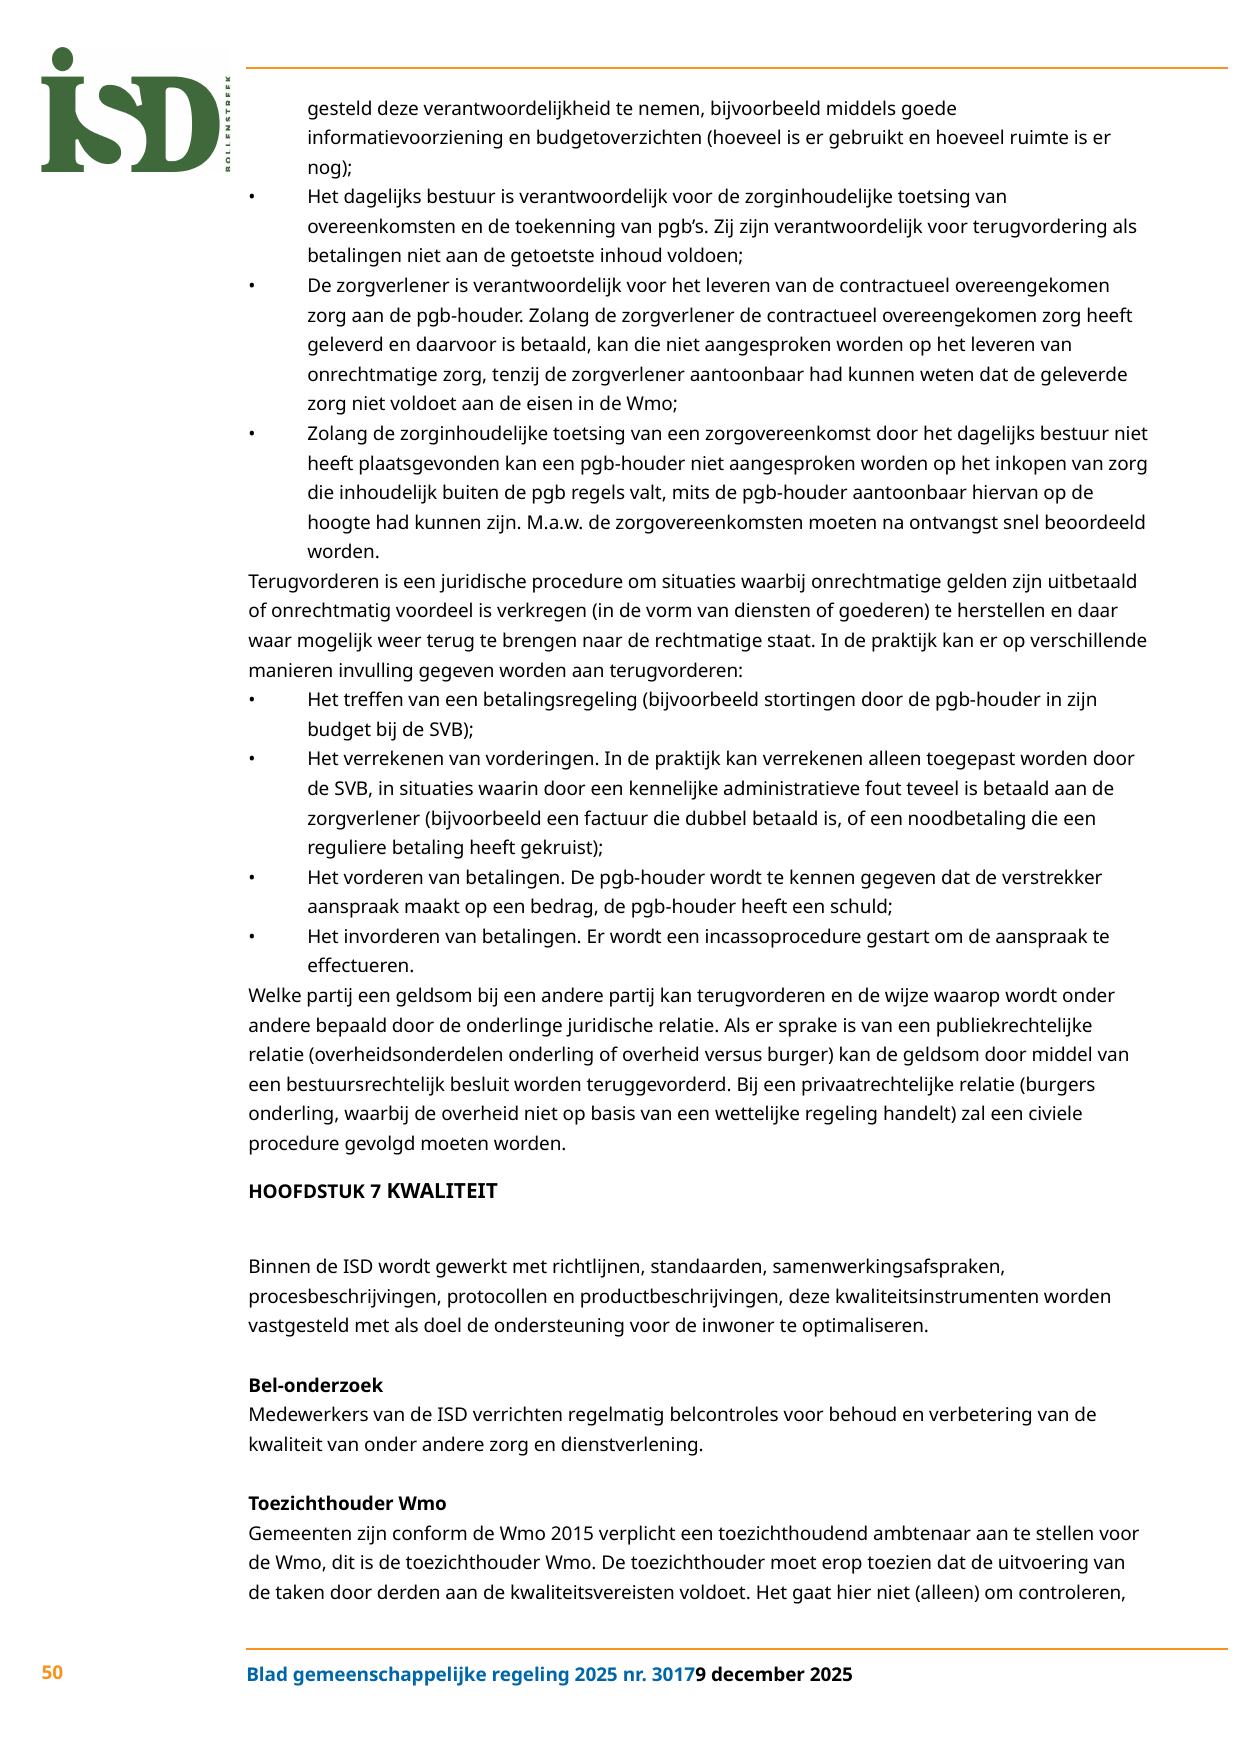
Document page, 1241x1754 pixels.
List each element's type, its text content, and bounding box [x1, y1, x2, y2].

list Het dagelijks bestuur is verantwoordelijk voor de zorginhoudelijke toetsing van overeenkomsten en de toekenning van pgb’s. Zij zijn verantwoordelijk voor terugvordering als betalingen niet aan de getoetste inhoud voldoen; [248, 183, 1152, 268]
text Medewerkers van de ISD verrichten regelmatig belcontroles voor behoud en verbetering van de kwaliteit van onder andere zorg en dienstverlening. [248, 1401, 1152, 1457]
list Het vorderen van betalingen. De pgb-houder wordt te kennen gegeven dat de verstrekker aanspraak maakt op een bedrag, de pgb-houder heeft een schuld; [248, 864, 1152, 919]
list Het treffen van een betalingsregeling (bijvoorbeeld stortingen door de pgb-houder in zijn budget bij de SVB); [248, 686, 1152, 742]
text Gemeenten zijn conform de Wmo 2015 verplicht een toezichthoudend ambtenaar aan te stellen voor de Wmo, dit is de toezichthouder Wmo. De toezichthouder moet erop toezien dat de uitvoering van de taken door derden aan de kwaliteitsvereisten voldoet. Het gaat hier niet (alleen) om controleren, [248, 1520, 1152, 1605]
list Zolang de zorginhoudelijke toetsing van een zorgovereenkomst door het dagelijks bestuur niet heeft plaatsgevonden kan een pgb-houder niet aangesproken worden op het inkopen van zorg die inhoudelijk buiten de pgb regels valt, mits de pgb-houder aantoonbaar hiervan op de hoogte had kunnen zijn. M.a.w. de zorgovereenkomsten moeten na ontvangst snel beoordeeld worden. [248, 420, 1152, 564]
list De zorgverlener is verantwoordelijk voor het leveren van de contractueel overeengekomen zorg aan de pgb-houder. Zolang de zorgverlener de contractueel overeengekomen zorg heeft geleverd en daarvoor is betaald, kan die niet aangesproken worden op het leveren van onrechtmatige zorg, tenzij de zorgverlener aantoonbaar had kunnen weten dat de geleverde zorg niet voldoet aan de eisen in de Wmo; [248, 272, 1152, 416]
list Het verrekenen van vorderingen. In de praktijk kan verrekenen alleen toegepast worden door de SVB, in situaties waarin door een kennelijke administratieve fout teveel is betaald aan de zorgverlener (bijvoorbeeld een factuur die dubbel betaald is, of een noodbetaling die een reguliere betaling heeft gekruist); [248, 746, 1152, 860]
text Terugvorderen is een juridische procedure om situaties waarbij onrechtmatige gelden zijn uitbetaald of onrechtmatig voordeel is verkregen (in de vorm van diensten of goederen) te herstellen en daar waar mogelijk weer terug te brengen naar de rechtmatige staat. In de praktijk kan er op verschillende manieren invulling gegeven worden aan terugvorderen: [248, 568, 1152, 683]
text HOOFDSTUK 7 KWALITEIT [248, 1176, 1152, 1204]
text Binnen de ISD wordt gewerkt met richtlijnen, standaarden, samenwerkingsafspraken, procesbeschrijvingen, protocollen en productbeschrijvingen, deze kwaliteitsinstrumenten worden vastgesteld met als doel de ondersteuning voor de inwoner te optimaliseren. [248, 1253, 1152, 1338]
list Het invorderen van betalingen. Er wordt een incassoprocedure gestart om de aanspraak te effectueren. [248, 923, 1152, 978]
text Toezichthouder Wmo [248, 1490, 1152, 1516]
text Bel-onderzoek [248, 1372, 1152, 1398]
list gesteld deze verantwoordelijkheid te nemen, bijvoorbeeld middels goede informatievoorziening en budgetoverzichten (hoeveel is er gebruikt en hoeveel ruimte is er nog); [248, 95, 1152, 180]
text Welke partij een geldsom bij een andere partij kan terugvorderen en de wijze waarop wordt onder andere bepaald door de onderlinge juridische relatie. Als er sprake is van een publiekrechtelijke relatie (overheidsonderdelen onderling of overheid versus burger) kan de geldsom door middel van een bestuursrechtelijk besluit worden teruggevorderd. Bij een privaatrechtelijke relatie (burgers onderling, waarbij de overheid niet op basis van een wettelijke regeling handelt) zal een civiele procedure gevolgd moeten worden. [248, 982, 1152, 1156]
picture [41, 47, 231, 172]
